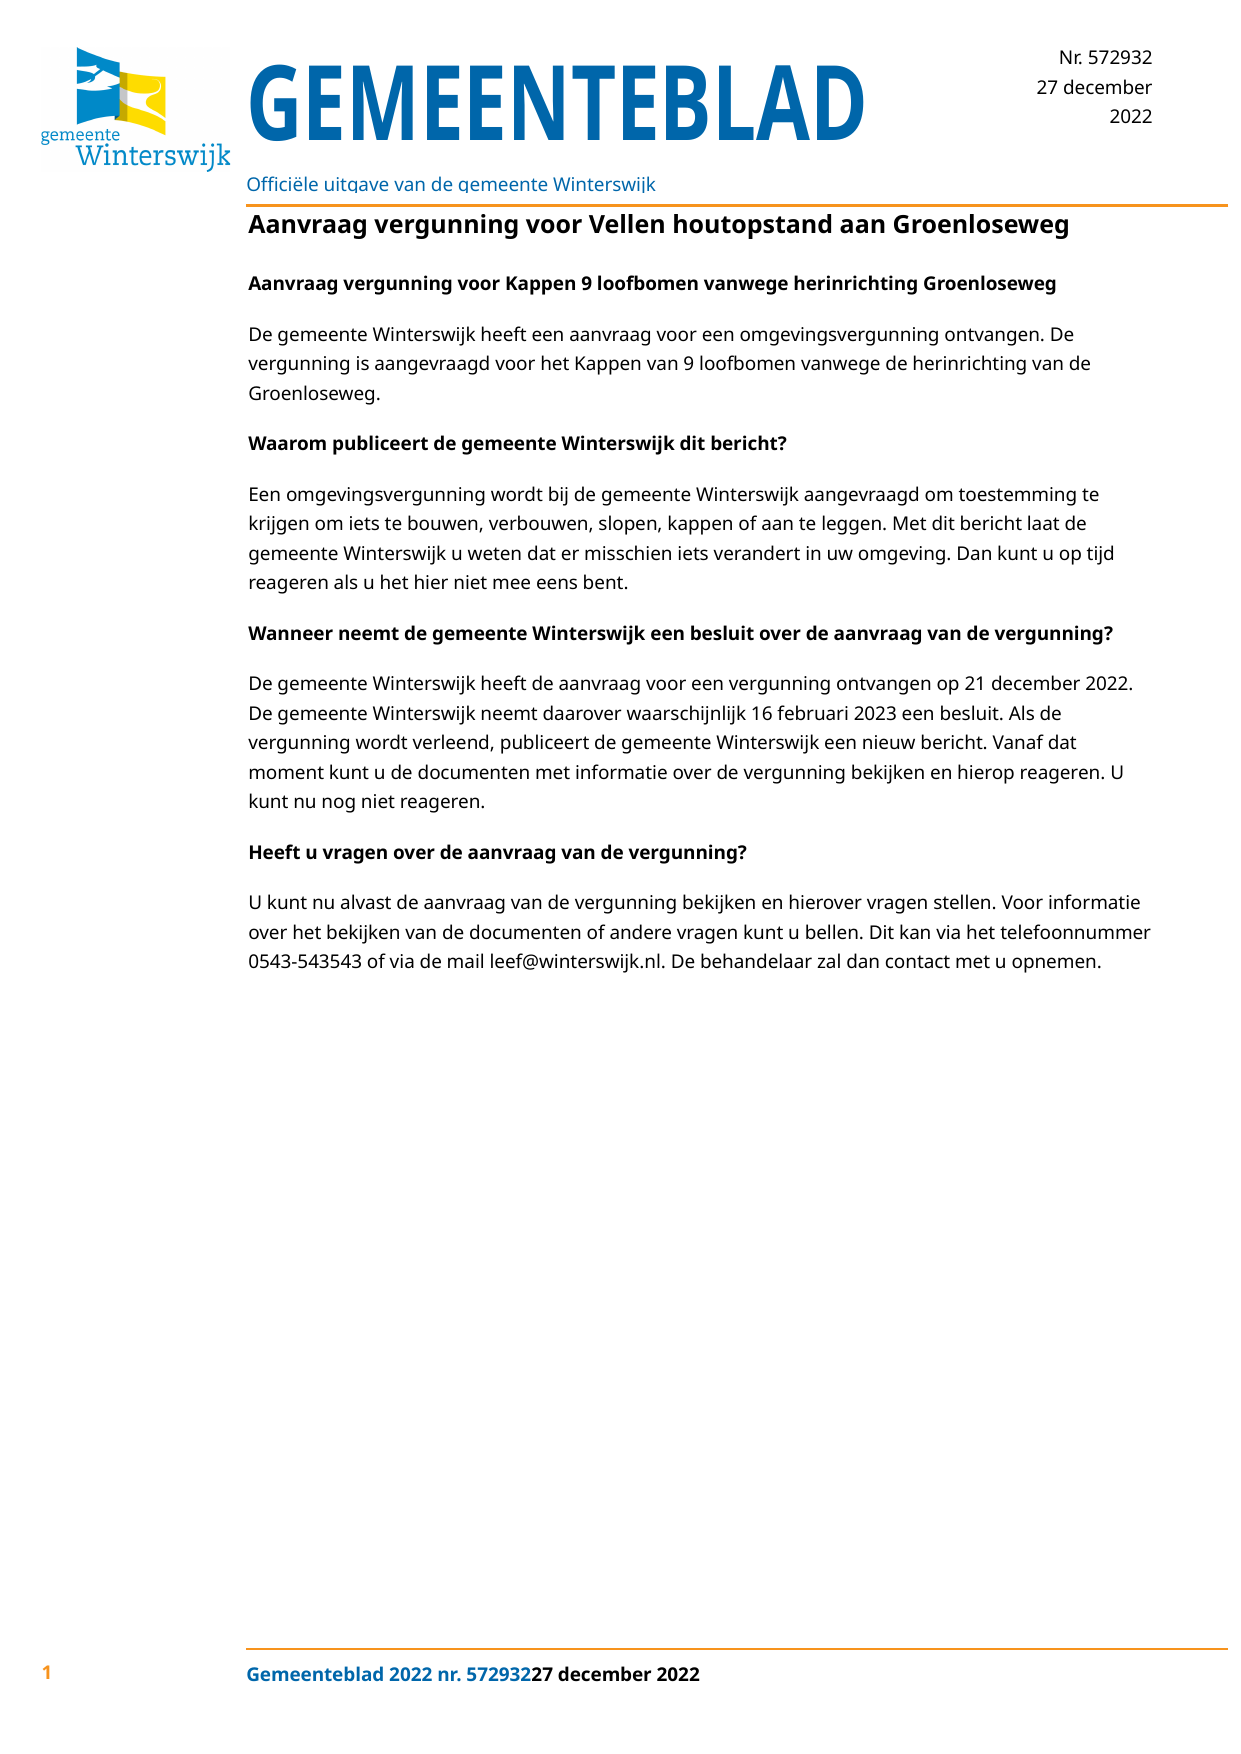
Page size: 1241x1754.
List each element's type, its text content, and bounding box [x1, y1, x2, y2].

text Wanneer neemt de gemeente Winterswijk een besluit over de aanvraag van de vergunning? [248, 620, 1152, 646]
picture [225, 153, 231, 162]
text U kunt nu alvast de aanvraag van de vergunning bekijken en hierover vragen stellen. Voor informatie over het bekijken van de documenten of andere vragen kunt u bellen. Dit kan via het telefoonnummer 0543-543543 of via de mail leef@winterswijk.nl. De behandelaar zal dan contact met u opnemen. [248, 889, 1152, 974]
text Waarom publiceert de gemeente Winterswijk dit bericht? [248, 430, 1152, 456]
text Aanvraag vergunning voor Vellen houtopstand aan Groenloseweg [248, 207, 1152, 241]
text De gemeente Winterswijk heeft een aanvraag voor een omgevingsvergunning ontvangen. De vergunning is aangevraagd voor het Kappen van 9 loofbomen vanwege de herinrichting van de Groenloseweg. [248, 321, 1152, 406]
picture [41, 47, 231, 172]
text Een omgevingsvergunning wordt bij de gemeente Winterswijk aangevraagd om toestemming te krijgen om iets te bouwen, verbouwen, slopen, kappen of aan te leggen. Met dit bericht laat de gemeente Winterswijk u weten dat er misschien iets verandert in uw omgeving. Dan kunt u op tijd reageren als u het hier niet mee eens bent. [248, 481, 1152, 595]
text De gemeente Winterswijk heeft de aanvraag voor een vergunning ontvangen op 21 december 2022. De gemeente Winterswijk neemt daarover waarschijnlijk 16 februari 2023 een besluit. Als de vergunning wordt verleend, publiceert de gemeente Winterswijk een nieuw bericht. Vanaf dat moment kunt u de documenten met informatie over de vergunning bekijken en hierop reageren. U kunt nu nog niet reageren. [248, 670, 1152, 814]
text Heeft u vragen over de aanvraag van de vergunning? [248, 839, 1152, 865]
text Aanvraag vergunning voor Kappen 9 loofbomen vanwege herinrichting Groenloseweg [248, 270, 1152, 296]
